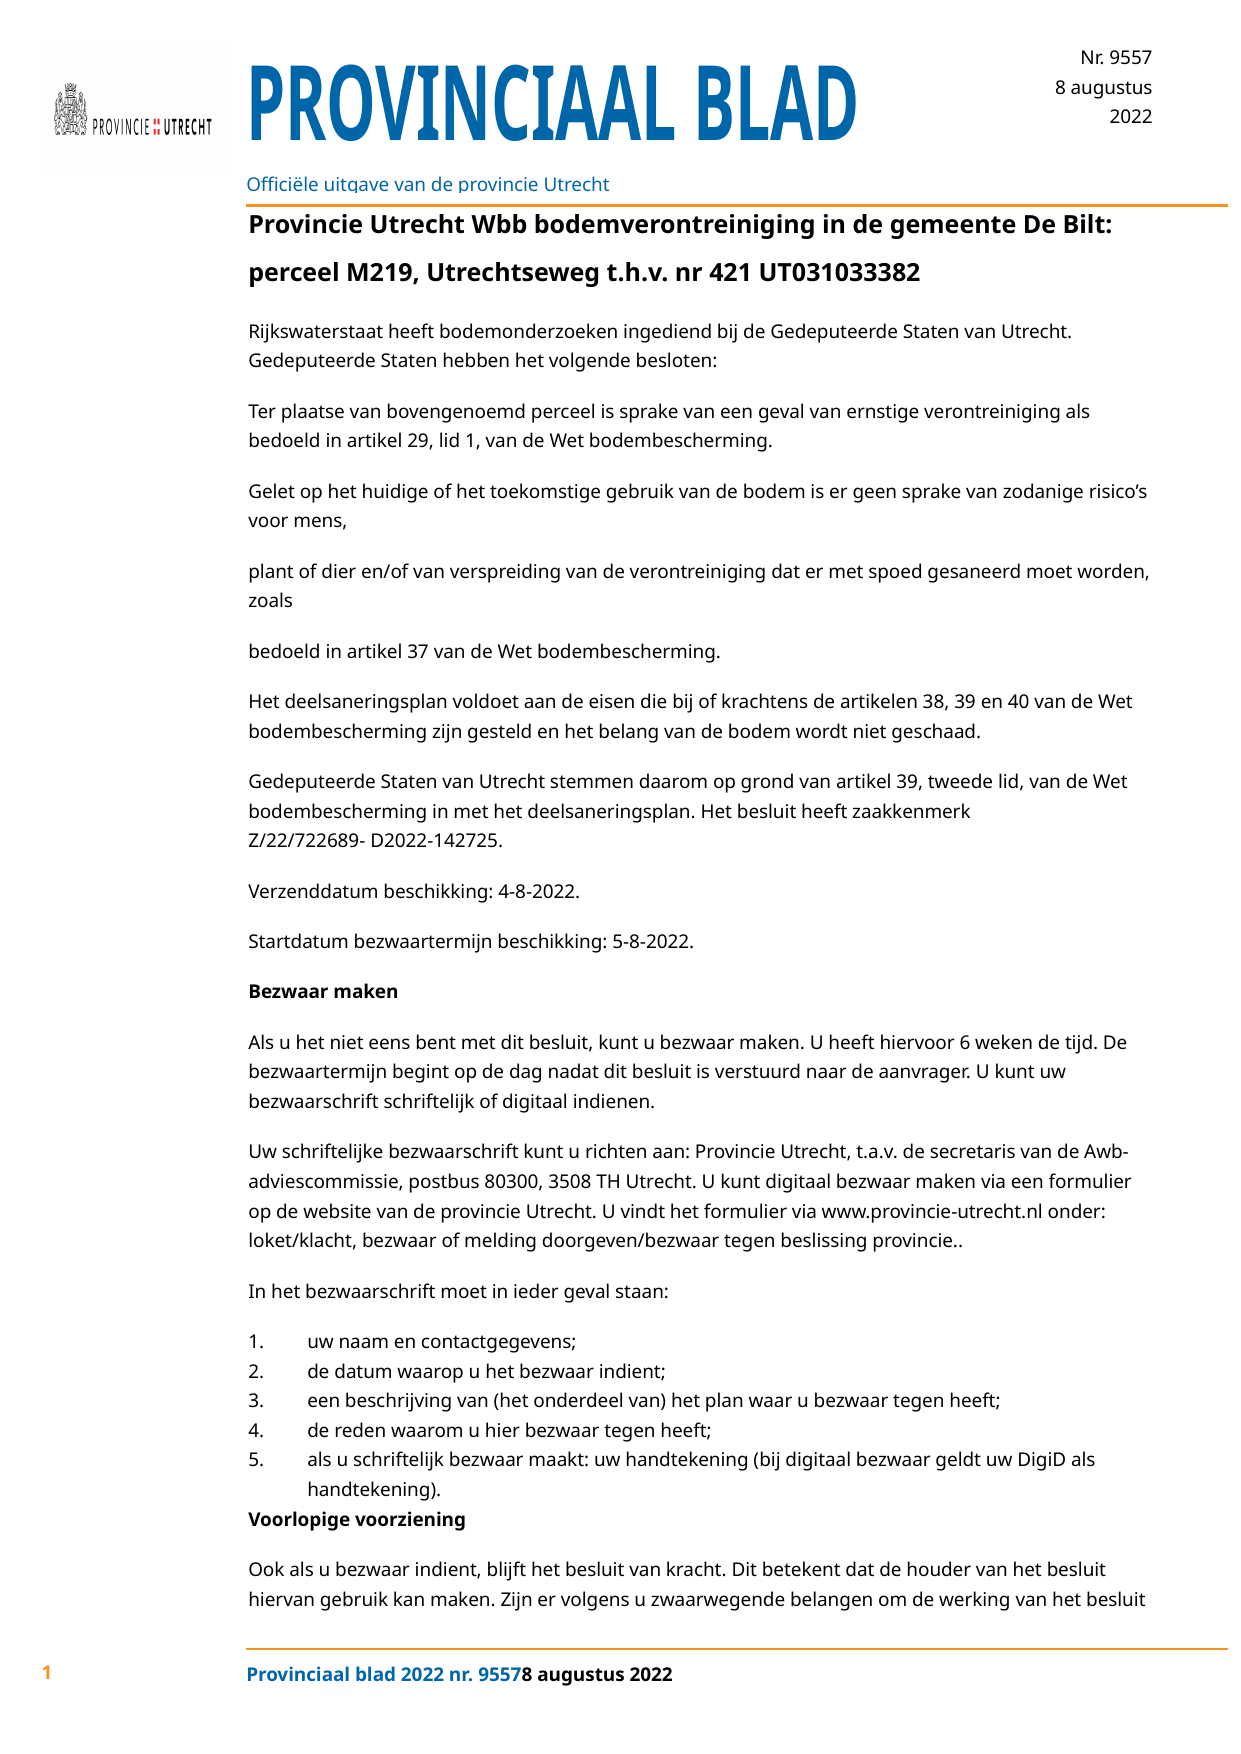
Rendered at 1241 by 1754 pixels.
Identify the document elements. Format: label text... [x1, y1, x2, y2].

text Verzenddatum beschikking: 4-8-2022. [248, 878, 1152, 904]
text Uw schriftelijke bezwaarschrift kunt u richten aan: Provincie Utrecht, t.a.v. de secretaris van de Awb-adviescommissie, postbus 80300, 3508 TH Utrecht. U kunt digitaal bezwaar maken via een formulier op de website van de provincie Utrecht. U vindt het formulier via www.provincie-utrecht.nl onder: loket/klacht, bezwaar of melding doorgeven/bezwaar tegen beslissing provincie.. [248, 1139, 1152, 1253]
text Als u het niet eens bent met dit besluit, kunt u bezwaar maken. U heeft hiervoor 6 weken de tijd. De bezwaartermijn begint op de dag nadat dit besluit is verstuurd naar de aanvrager. U kunt uw bezwaarschrift schriftelijk of digitaal indienen. [248, 1029, 1152, 1114]
list uw naam en contactgegevens; [248, 1328, 1152, 1354]
list als u schriftelijk bezwaar maakt: uw handtekening (bij digitaal bezwaar geldt uw DigiD als handtekening). [248, 1447, 1152, 1502]
text Voorlopige voorziening [248, 1506, 1152, 1532]
text Gedeputeerde Staten van Utrecht stemmen daarom op grond van artikel 39, tweede lid, van de Wet bodembescherming in met het deelsaneringsplan. Het besluit heeft zaakkenmerk Z/22/722689- D2022-142725. [248, 768, 1152, 853]
text Bezwaar maken [248, 979, 1152, 1004]
text Het deelsaneringsplan voldoet aan de eisen die bij of krachtens de artikelen 38, 39 en 40 van de Wet bodembescherming zijn gesteld en het belang van de bodem wordt niet geschaad. [248, 688, 1152, 744]
text bedoeld in artikel 37 van de Wet bodembescherming. [248, 638, 1152, 664]
text Startdatum bezwaartermijn beschikking: 5-8-2022. [248, 928, 1152, 954]
text plant of dier en/of van verspreiding van de verontreiniging dat er met spoed gesaneerd moet worden, zoals [248, 558, 1152, 613]
picture [41, 47, 231, 172]
text Ter plaatse van bovengenoemd perceel is sprake van een geval van ernstige verontreiniging als bedoeld in artikel 29, lid 1, van de Wet bodembescherming. [248, 398, 1152, 453]
text Ook als u bezwaar indient, blijft het besluit van kracht. Dit betekent dat de houder van het besluit hiervan gebruik kan maken. Zijn er volgens u zwaarwegende belangen om de werking van het besluit [248, 1556, 1152, 1612]
list de reden waarom u hier bezwaar tegen heeft; [248, 1417, 1152, 1443]
text Provincie Utrecht Wbb bodemverontreiniging in de gemeente De Bilt: perceel M219, Utrechtseweg t.h.v. nr 421 UT031033382 [248, 207, 1152, 288]
text Rijkswaterstaat heeft bodemonderzoeken ingediend bij de Gedeputeerde Staten van Utrecht. Gedeputeerde Staten hebben het volgende besloten: [248, 318, 1152, 373]
list de datum waarop u het bezwaar indient; [248, 1358, 1152, 1384]
text Gelet op het huidige of het toekomstige gebruik van de bodem is er geen sprake van zodanige risico’s voor mens, [248, 478, 1152, 533]
list een beschrijving van (het onderdeel van) het plan waar u bezwaar tegen heeft; [248, 1387, 1152, 1413]
text In het bezwaarschrift moet in ieder geval staan: [248, 1278, 1152, 1304]
